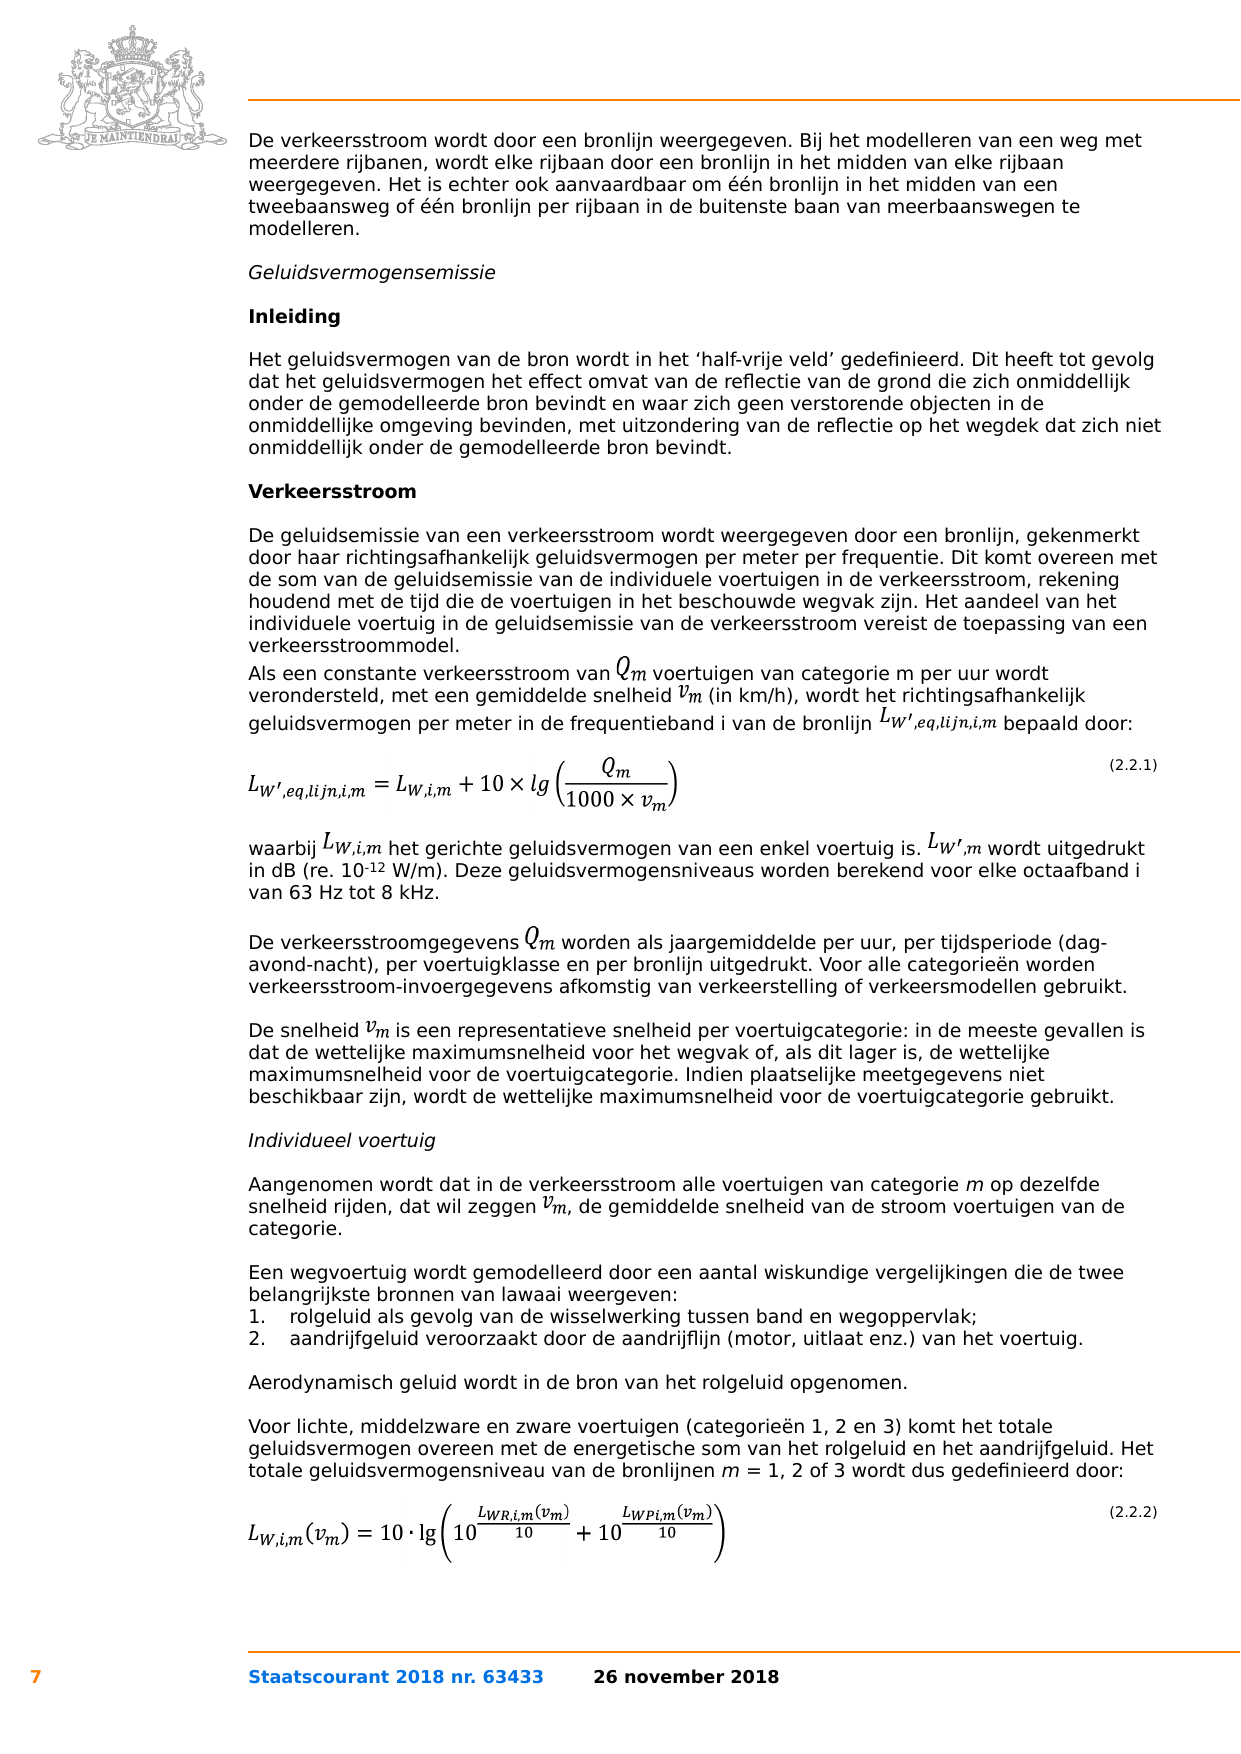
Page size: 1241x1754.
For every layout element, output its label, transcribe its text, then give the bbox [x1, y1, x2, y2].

table_header (2.2.1) [1036, 757, 1163, 810]
text Aangenomen wordt dat in de verkeersstroom alle voertuigen van categorie m op dezelfde snelheid rijden, dat wil zeggen , de gemiddelde snelheid van de stroom voertuigen van de categorie. [248, 1174, 1163, 1240]
subtitle Geluidsvermogensemissie [248, 262, 1163, 284]
text Aerodynamisch geluid wordt in de bron van het rolgeluid opgenomen. [248, 1372, 1163, 1394]
picture [678, 685, 702, 703]
text Als een constante verkeersstroom van voertuigen van categorie m per uur wordt verondersteld, met een gemiddelde snelheid (in km/h), wordt het richtingsafhankelijk geluidsvermogen per meter in de frequentieband i van de bronlijn bepaald door: [248, 657, 1163, 735]
table_header [680, 757, 1036, 810]
picture [878, 707, 997, 731]
picture [927, 832, 982, 856]
text waarbij het gerichte geluidsvermogen van een enkel voertuig is. wordt uitgedrukt in dB (re. 10-12 W/m). Deze geluidsvermogensniveaus worden berekend voor elke octaafband i van 63 Hz tot 8 kHz. [248, 832, 1163, 904]
table_header [727, 1504, 1036, 1562]
picture [525, 926, 555, 950]
text De geluidsemissie van een verkeersstroom wordt weergegeven door een bronlijn, gekenmerkt door haar richtingsafhankelijk geluidsvermogen per meter per frequentie. Dit komt overeen met de som van de geluidsemissie van de individuele voertuigen in de verkeersstroom, rekening houdend met de tijd die de voertuigen in het beschouwde wegvak zijn. Het aandeel van het individuele voertuig in de geluidsemissie van de verkeersstroom vereist de toepassing van een verkeersstroommodel. [248, 525, 1163, 657]
picture [365, 1020, 390, 1038]
table_header (2.2.2) [1036, 1504, 1163, 1562]
subtitle Verkeersstroom [248, 481, 1163, 503]
text De verkeersstroomgegevens worden als jaargemiddelde per uur, per tijdsperiode (dag-avond-nacht), per voertuigklasse en per bronlijn uitgedrukt. Voor alle categorieën worden verkeersstroom-invoergegevens afkomstig van verkeerstelling of verkeersmodellen gebruikt. [248, 926, 1163, 998]
picture [248, 1503, 727, 1563]
text Voor lichte, middelzware en zware voertuigen (categorieën 1, 2 en 3) komt het totale geluidsvermogen overeen met de energetische som van het rolgeluid en het aandrijfgeluid. Het totale geluidsvermogensniveau van de bronlijnen m = 1, 2 of 3 wordt dus gedefinieerd door: [248, 1416, 1163, 1482]
picture [38, 25, 227, 150]
picture [322, 832, 382, 856]
subtitle Inleiding [248, 306, 1163, 327]
picture [542, 1196, 567, 1214]
text Het geluidsvermogen van de bron wordt in het ‘half-vrije veld’ gedefinieerd. Dit heeft tot gevolg dat het geluidsvermogen het effect omvat van de reflectie van de grond die zich onmiddellijk onder de gemodelleerde bron bevindt en waar zich geen verstorende objecten in de onmiddellijke omgeving bevinden, met uitzondering van de reflectie op het wegdek dat zich niet onmiddellijk onder de gemodelleerde bron bevindt. [248, 349, 1163, 459]
text De snelheid is een representatieve snelheid per voertuigcategorie: in de meeste gevallen is dat de wettelijke maximumsnelheid voor het wegvak of, als dit lager is, de wettelijke maximumsnelheid voor de voertuigcategorie. Indien plaatselijke meetgegevens niet beschikbaar zijn, wordt de wettelijke maximumsnelheid voor de voertuigcategorie gebruikt. [248, 1020, 1163, 1108]
text De verkeersstroom wordt door een bronlijn weergegeven. Bij het modelleren van een weg met meerdere rijbanen, wordt elke rijbaan door een bronlijn in het midden van elke rijbaan weergegeven. Het is echter ook aanvaardbaar om één bronlijn in het midden van een tweebaansweg of één bronlijn per rijbaan in de buitenste baan van meerbaanswegen te modelleren. [248, 130, 1163, 240]
picture [248, 757, 680, 811]
text Een wegvoertuig wordt gemodelleerd door een aantal wiskundige vergelijkingen die de twee belangrijkste bronnen van lawaai weergeven: [248, 1262, 1163, 1306]
text 1. rolgeluid als gevolg van de wisselwerking tussen band en wegoppervlak; [248, 1306, 1163, 1328]
picture [616, 656, 647, 681]
subtitle Individueel voertuig [248, 1130, 1163, 1152]
text 2. aandrijfgeluid veroorzaakt door de aandrijflijn (motor, uitlaat enz.) van het voertuig. [248, 1328, 1163, 1350]
